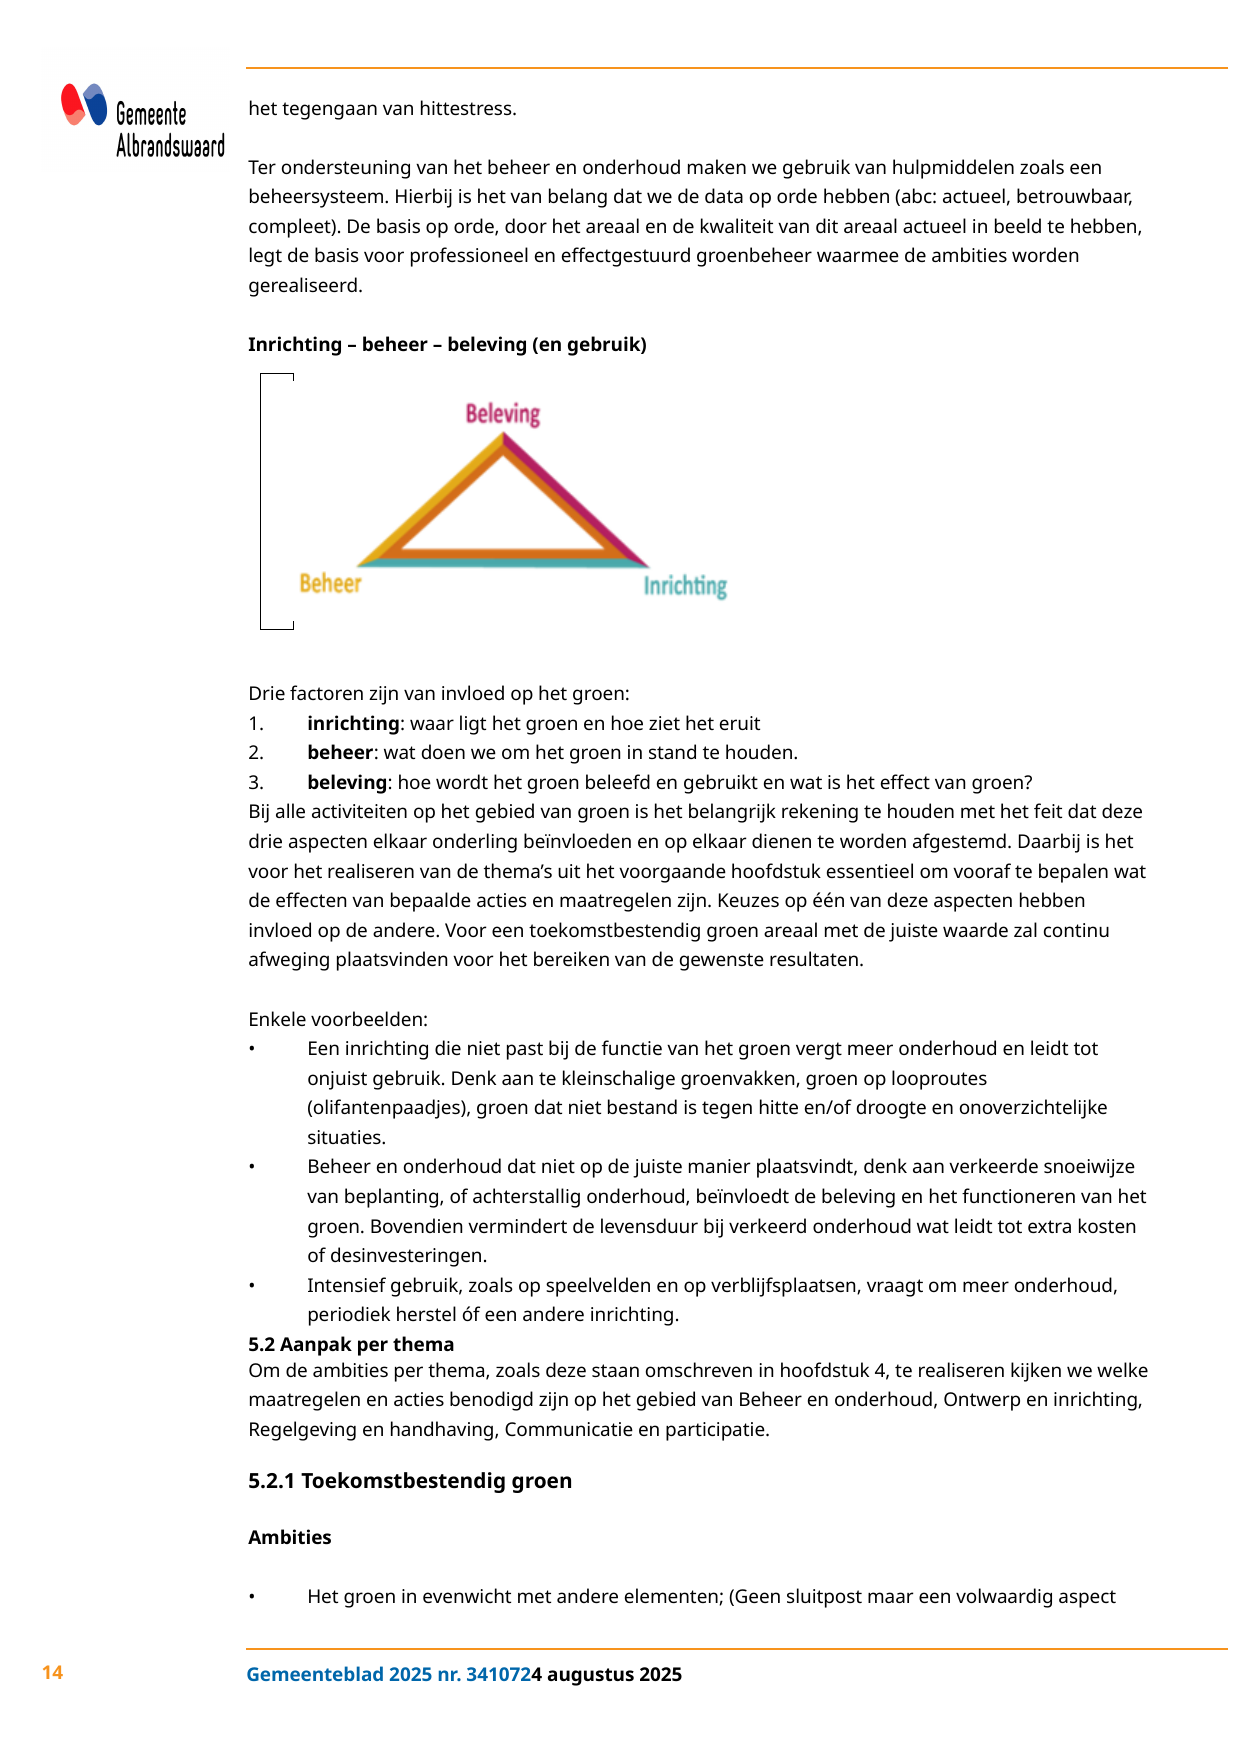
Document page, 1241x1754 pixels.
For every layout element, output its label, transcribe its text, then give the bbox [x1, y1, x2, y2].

text Ter ondersteuning van het beheer en onderhoud maken we gebruik van hulpmiddelen zoals een beheersysteem. Hierbij is het van belang dat we de data op orde hebben (abc: actueel, betrouwbaar, compleet). De basis op orde, door het areaal en de kwaliteit van dit areaal actueel in beeld te hebben, legt de basis voor professioneel en effectgestuurd groenbeheer waarmee de ambities worden gerealiseerd. [248, 154, 1152, 298]
picture [41, 47, 231, 172]
table_header Ambities Het groen in evenwicht met andere elementen; (Geen sluitpost maar een volwaardig aspect [248, 1525, 1152, 1609]
text Enkele voorbeelden: [248, 1006, 1152, 1031]
text Inrichting – beheer – beleving (en gebruik) [248, 331, 1152, 357]
text Bij alle activiteiten op het gebied van groen is het belangrijk rekening te houden met het feit dat deze drie aspecten elkaar onderling beïnvloeden en op elkaar dienen te worden afgestemd. Daarbij is het voor het realiseren van de thema’s uit het voorgaande hoofdstuk essentieel om vooraf te bepalen wat de effecten van bepaalde acties en maatregelen zijn. Keuzes op één van deze aspecten hebben invloed op de andere. Voor een toekomstbestendig groen areaal met de juiste waarde zal continu afweging plaatsvinden voor het bereiken van de gewenste resultaten. [248, 799, 1152, 972]
text 5.2.1 Toekomstbestendig groen [248, 1466, 1152, 1495]
text 5.2 Aanpak per thema [248, 1331, 1152, 1357]
list Beheer en onderhoud dat niet op de juiste manier plaatsvindt, denk aan verkeerde snoeiwijze van beplanting, of achterstallig onderhoud, beïnvloedt de beleving en het functioneren van het groen. Bovendien vermindert de levensduur bij verkeerd onderhoud wat leidt tot extra kosten of desinvesteringen. [248, 1154, 1152, 1268]
list beheer: wat doen we om het groen in stand te houden. [248, 739, 1152, 765]
list Een inrichting die niet past bij de functie van het groen vergt meer onderhoud en leidt tot onjuist gebruik. Denk aan te kleinschalige groenvakken, groen op looproutes (olifantenpaadjes), groen dat niet bestand is tegen hitte en/of droogte en onoverzichtelijke situaties. [248, 1035, 1152, 1150]
text Drie factoren zijn van invloed op het groen: [248, 680, 1152, 706]
list beleving: hoe wordt het groen beleefd en gebruikt en wat is het effect van groen? [248, 769, 1152, 795]
list Intensief gebruik, zoals op speelvelden en op verblijfsplaatsen, vraagt om meer onderhoud, periodiek herstel óf een andere inrichting. [248, 1272, 1152, 1327]
picture [268, 381, 742, 621]
text het tegengaan van hittestress. [248, 95, 1152, 121]
text Om de ambities per thema, zoals deze staan omschreven in hoofdstuk 4, te realiseren kijken we welke maatregelen en acties benodigd zijn op het gebied van Beheer en onderhoud, Ontwerp en inrichting, Regelgeving en handhaving, Communicatie en participatie. [248, 1357, 1152, 1442]
list inrichting: waar ligt het groen en hoe ziet het eruit [248, 710, 1152, 736]
